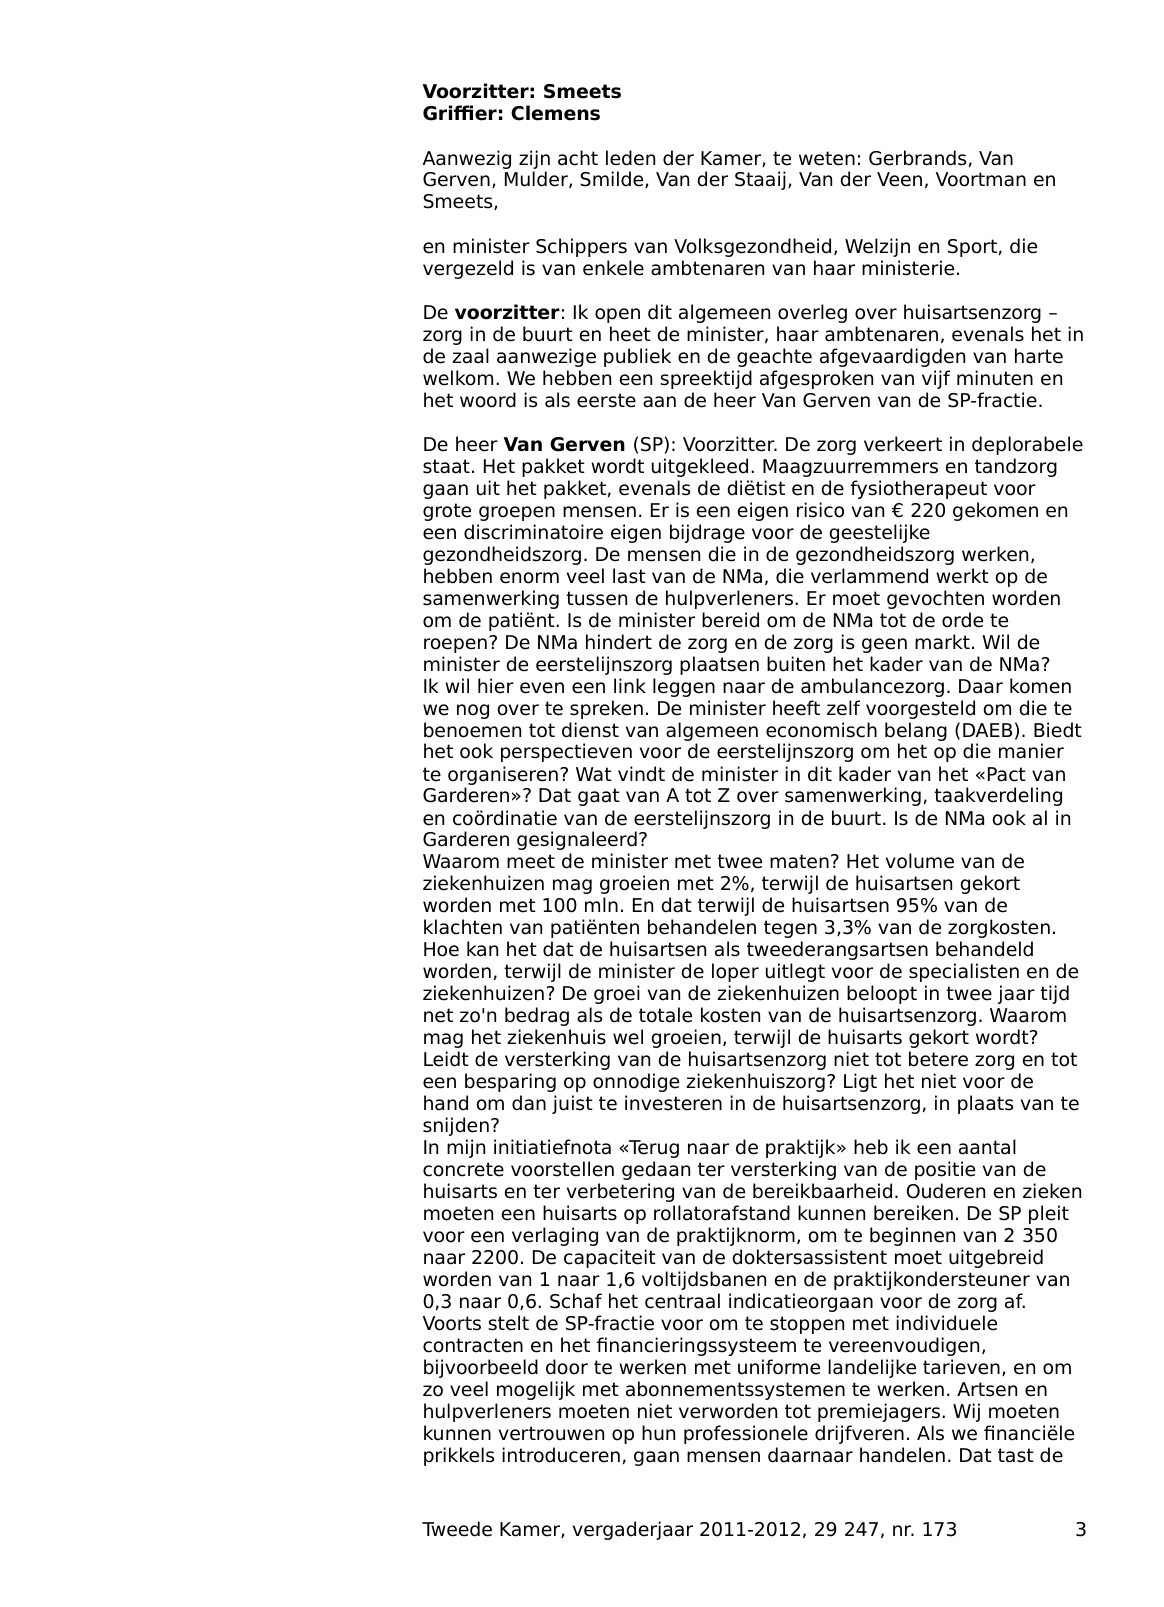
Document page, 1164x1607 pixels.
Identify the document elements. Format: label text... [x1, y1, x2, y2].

text Griffier: Clemens [422, 103, 1087, 125]
text Aanwezig zijn acht leden der Kamer, te weten: Gerbrands, Van Gerven, Mulder, Smilde, Van der Staaij, Van der Veen, Voortman en Smeets, [422, 147, 1087, 213]
text De heer Van Gerven (SP): Voorzitter. De zorg verkeert in deplorabele staat. Het pakket wordt uitgekleed. Maagzuurremmers en tandzorg gaan uit het pakket, evenals de diëtist en de fysiotherapeut voor grote groepen mensen. Er is een eigen risico van € 220 gekomen en een discriminatoire eigen bijdrage voor de geestelijke gezondheidszorg. De mensen die in de gezondheidszorg werken, hebben enorm veel last van de NMa, die verlammend werkt op de samenwerking tussen de hulpverleners. Er moet gevochten worden om de patiënt. Is de minister bereid om de NMa tot de orde te roepen? De NMa hindert de zorg en de zorg is geen markt. Wil de minister de eerstelijnszorg plaatsen buiten het kader van de NMa? [422, 434, 1087, 676]
text Ik wil hier even een link leggen naar de ambulancezorg. Daar komen we nog over te spreken. De minister heeft zelf voorgesteld om die te benoemen tot dienst van algemeen economisch belang (DAEB). Biedt het ook perspectieven voor de eerstelijnszorg om het op die manier te organiseren? Wat vindt de minister in dit kader van het «Pact van Garderen»? Dat gaat van A tot Z over samenwerking, taakverdeling en coördinatie van de eerstelijnszorg in de buurt. Is de NMa ook al in Garderen gesignaleerd? [422, 676, 1087, 851]
text en minister Schippers van Volksgezondheid, Welzijn en Sport, die vergezeld is van enkele ambtenaren van haar ministerie. [422, 236, 1087, 279]
text Waarom meet de minister met twee maten? Het volume van de ziekenhuizen mag groeien met 2%, terwijl de huisartsen gekort worden met 100 mln. En dat terwijl de huisartsen 95% van de klachten van patiënten behandelen tegen 3,3% van de zorgkosten. Hoe kan het dat de huisartsen als tweederangsartsen behandeld worden, terwijl de minister de loper uitlegt voor de specialisten en de ziekenhuizen? De groei van de ziekenhuizen beloopt in twee jaar tijd net zo'n bedrag als de totale kosten van de huisartsenzorg. Waarom mag het ziekenhuis wel groeien, terwijl de huisarts gekort wordt? Leidt de versterking van de huisartsenzorg niet tot betere zorg en tot een besparing op onnodige ziekenhuiszorg? Ligt het niet voor de hand om dan juist te investeren in de huisartsenzorg, in plaats van te snijden? [422, 851, 1087, 1137]
text Voorzitter: Smeets [422, 81, 1087, 103]
text De voorzitter: Ik open dit algemeen overleg over huisartsenzorg – zorg in de buurt en heet de minister, haar ambtenaren, evenals het in de zaal aanwezige publiek en de geachte afgevaardigden van harte welkom. We hebben een spreektijd afgesproken van vijf minuten en het woord is als eerste aan de heer Van Gerven van de SP-fractie. [422, 302, 1087, 412]
text In mijn initiatiefnota «Terug naar de praktijk» heb ik een aantal concrete voorstellen gedaan ter versterking van de positie van de huisarts en ter verbetering van de bereikbaarheid. Ouderen en zieken moeten een huisarts op rollatorafstand kunnen bereiken. De SP pleit voor een verlaging van de praktijknorm, om te beginnen van 2 350 naar 2200. De capaciteit van de doktersassistent moet uitgebreid worden van 1 naar 1,6 voltijdsbanen en de praktijkondersteuner van 0,3 naar 0,6. Schaf het centraal indicatieorgaan voor de zorg af. Voorts stelt de SP-fractie voor om te stoppen met individuele contracten en het financieringssysteem te vereenvoudigen, bijvoorbeeld door te werken met uniforme landelijke tarieven, en om zo veel mogelijk met abonnementssystemen te werken. Artsen en hulpverleners moeten niet verworden tot premiejagers. Wij moeten kunnen vertrouwen op hun professionele drijfveren. Als we financiële prikkels introduceren, gaan mensen daarnaar handelen. Dat tast de [422, 1137, 1087, 1467]
